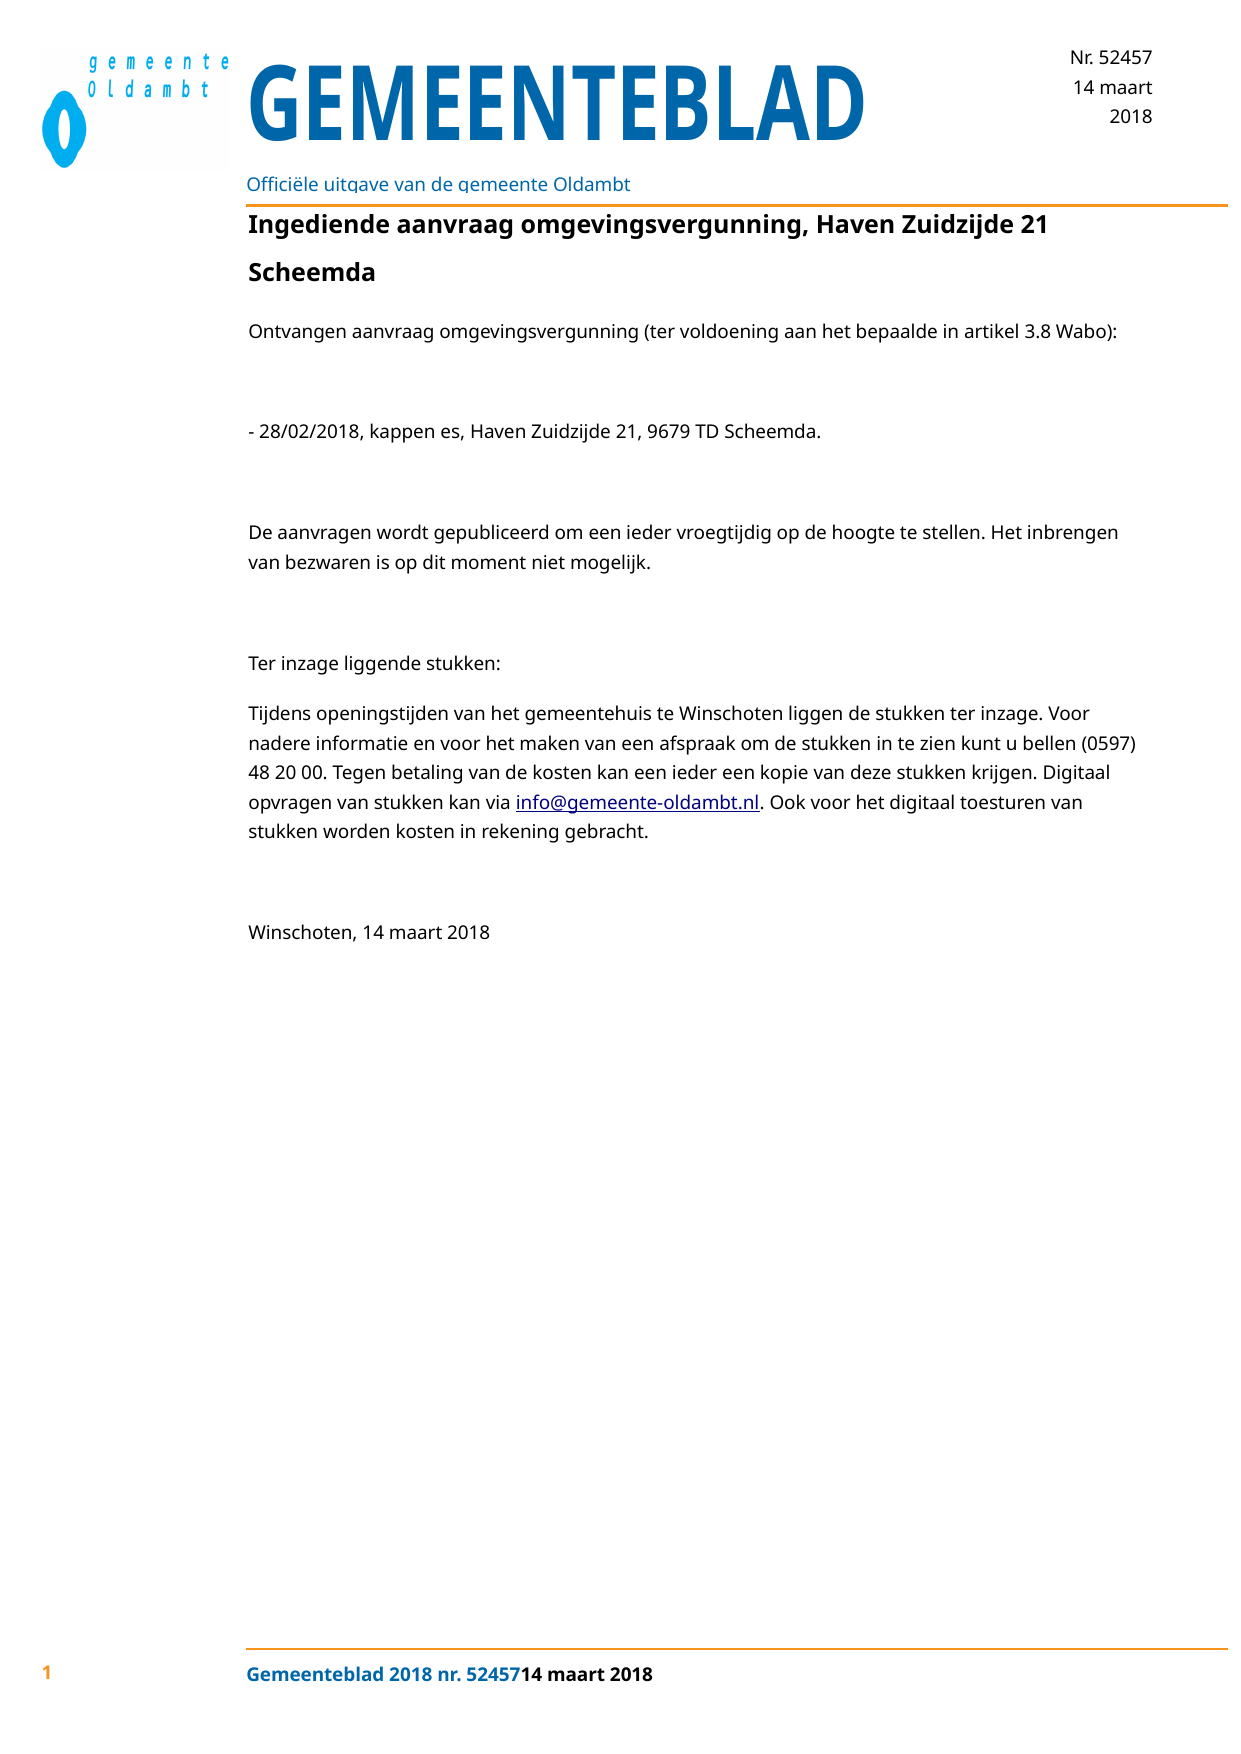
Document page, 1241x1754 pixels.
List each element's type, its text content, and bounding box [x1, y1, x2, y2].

text Ontvangen aanvraag omgevingsvergunning (ter voldoening aan het bepaalde in artikel 3.8 Wabo): [248, 318, 1152, 344]
text Tijdens openingstijden van het gemeentehuis te Winschoten liggen de stukken ter inzage. Voor nadere informatie en voor het maken van een afspraak om de stukken in te zien kunt u bellen (0597) 48 20 00. Tegen betaling van de kosten kan een ieder een kopie van deze stukken krijgen. Digitaal opvragen van stukken kan via info@gemeente-oldambt.nl. Ook voor het digitaal toesturen van stukken worden kosten in rekening gebracht. [248, 700, 1152, 844]
text De aanvragen wordt gepubliceerd om een ieder vroegtijdig op de hoogte te stellen. Het inbrengen van bezwaren is op dit moment niet mogelijk. [248, 519, 1152, 575]
picture [41, 47, 231, 172]
text Ter inzage liggende stukken: [248, 650, 1152, 676]
text Ingediende aanvraag omgevingsvergunning, Haven Zuidzijde 21 Scheemda [248, 207, 1152, 288]
text Winschoten, 14 maart 2018 [248, 919, 1152, 945]
text - 28/02/2018, kappen es, Haven Zuidzijde 21, 9679 TD Scheemda. [248, 419, 1152, 444]
